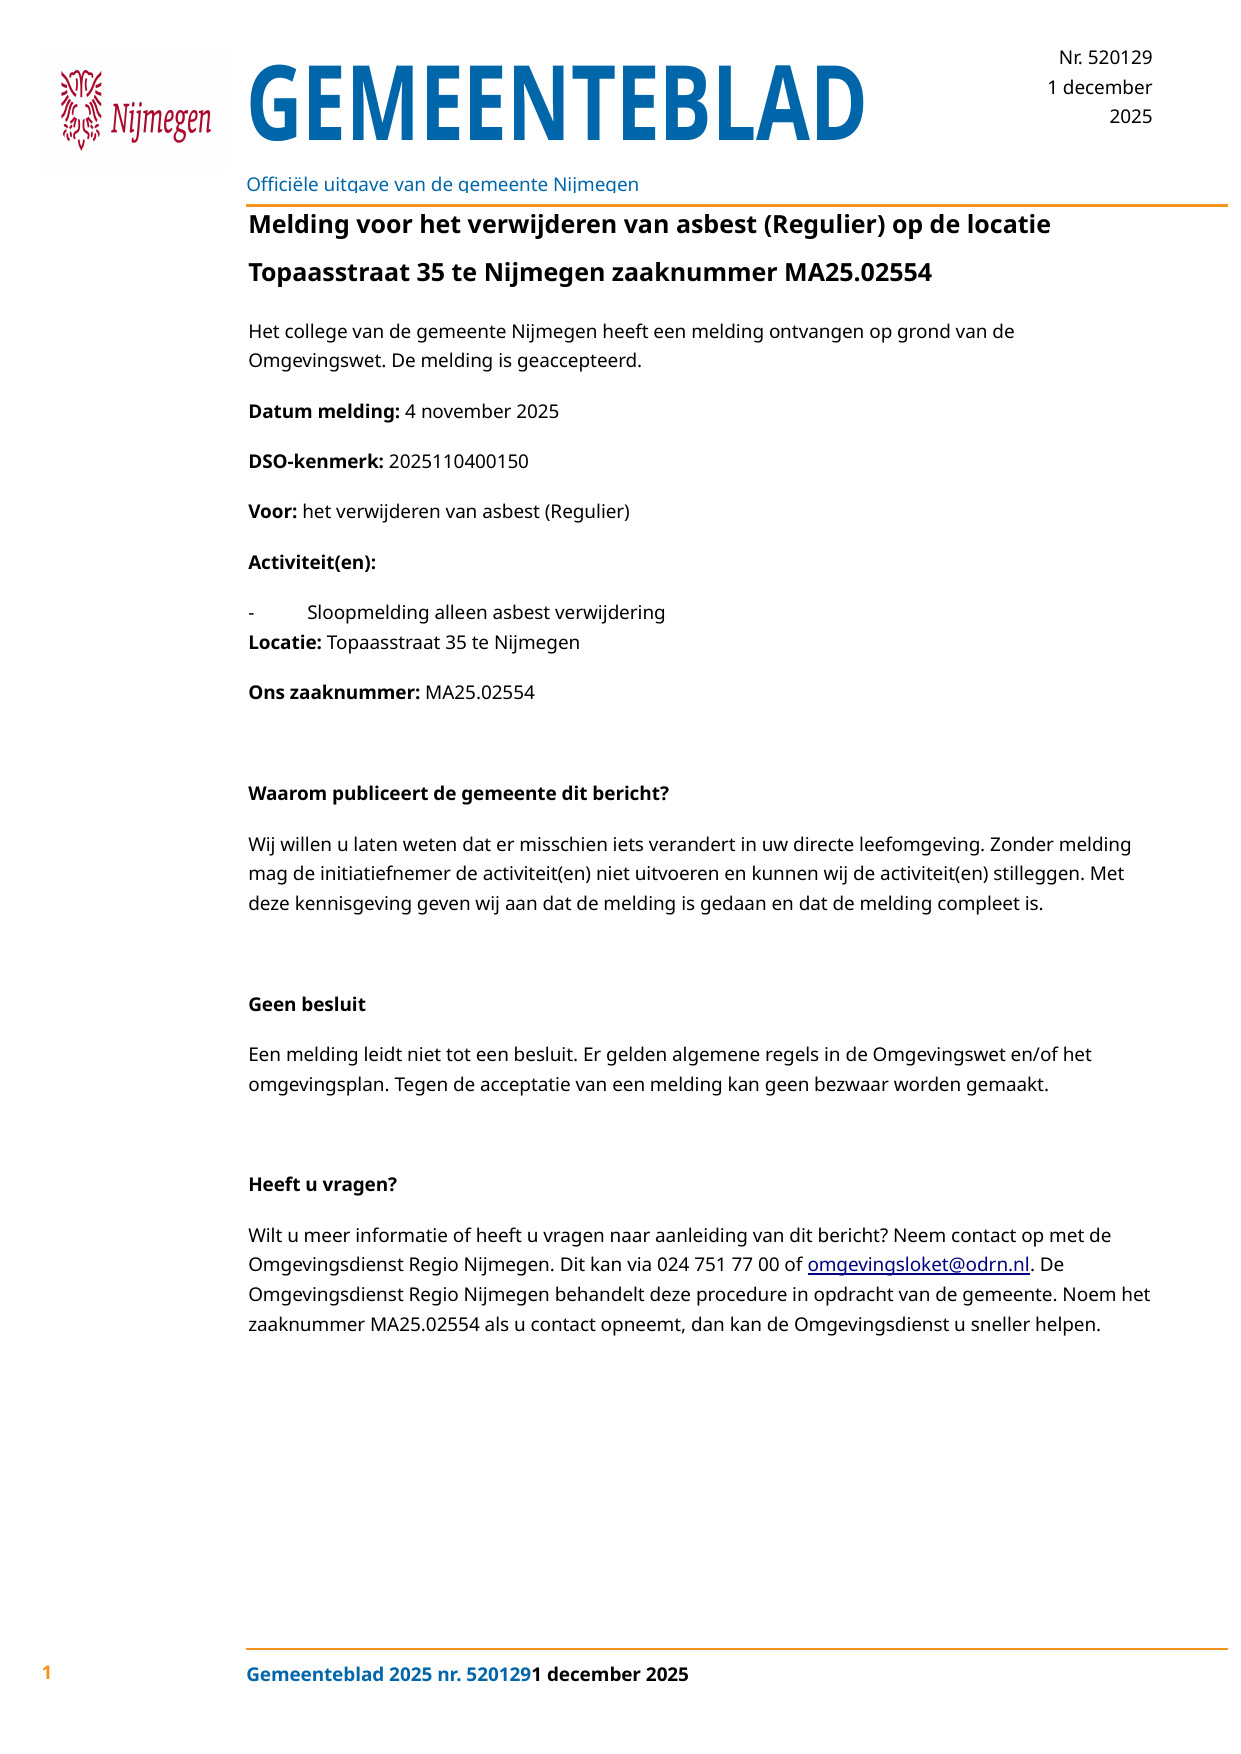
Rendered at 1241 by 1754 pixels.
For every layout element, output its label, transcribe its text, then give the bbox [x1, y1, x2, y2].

text Geen besluit [248, 991, 1152, 1017]
text Locatie: Topaasstraat 35 te Nijmegen [248, 629, 1152, 655]
text Voor: het verwijderen van asbest (Regulier) [248, 499, 1152, 524]
text DSO-kenmerk: 2025110400150 [248, 448, 1152, 474]
text Een melding leidt niet tot een besluit. Er gelden algemene regels in de Omgevingswet en/of het omgevingsplan. Tegen de acceptatie van een melding kan geen bezwaar worden gemaakt. [248, 1041, 1152, 1097]
text Het college van de gemeente Nijmegen heeft een melding ontvangen op grond van de Omgevingswet. De melding is geaccepteerd. [248, 318, 1152, 373]
text Heeft u vragen? [248, 1172, 1152, 1197]
text Activiteit(en): [248, 549, 1152, 575]
text Wilt u meer informatie of heeft u vragen naar aanleiding van dit bericht? Neem contact op met de Omgevingsdienst Regio Nijmegen. Dit kan via 024 751 77 00 of omgevingsloket@odrn.nl. De Omgevingsdienst Regio Nijmegen behandelt deze procedure in opdracht van de gemeente. Noem het zaaknummer MA25.02554 als u contact opneemt, dan kan de Omgevingsdienst u sneller helpen. [248, 1222, 1152, 1337]
text Ons zaaknummer: MA25.02554 [248, 679, 1152, 705]
picture [41, 47, 231, 172]
list Sloopmelding alleen asbest verwijdering [248, 599, 1152, 625]
text Datum melding: 4 november 2025 [248, 398, 1152, 424]
text Wij willen u laten weten dat er misschien iets verandert in uw directe leefomgeving. Zonder melding mag de initiatiefnemer de activiteit(en) niet uitvoeren en kunnen wij de activiteit(en) stilleggen. Met deze kennisgeving geven wij aan dat de melding is gedaan en dat de melding compleet is. [248, 831, 1152, 916]
text Melding voor het verwijderen van asbest (Regulier) op de locatie Topaasstraat 35 te Nijmegen zaaknummer MA25.02554 [248, 207, 1152, 288]
text Waarom publiceert de gemeente dit bericht? [248, 780, 1152, 806]
